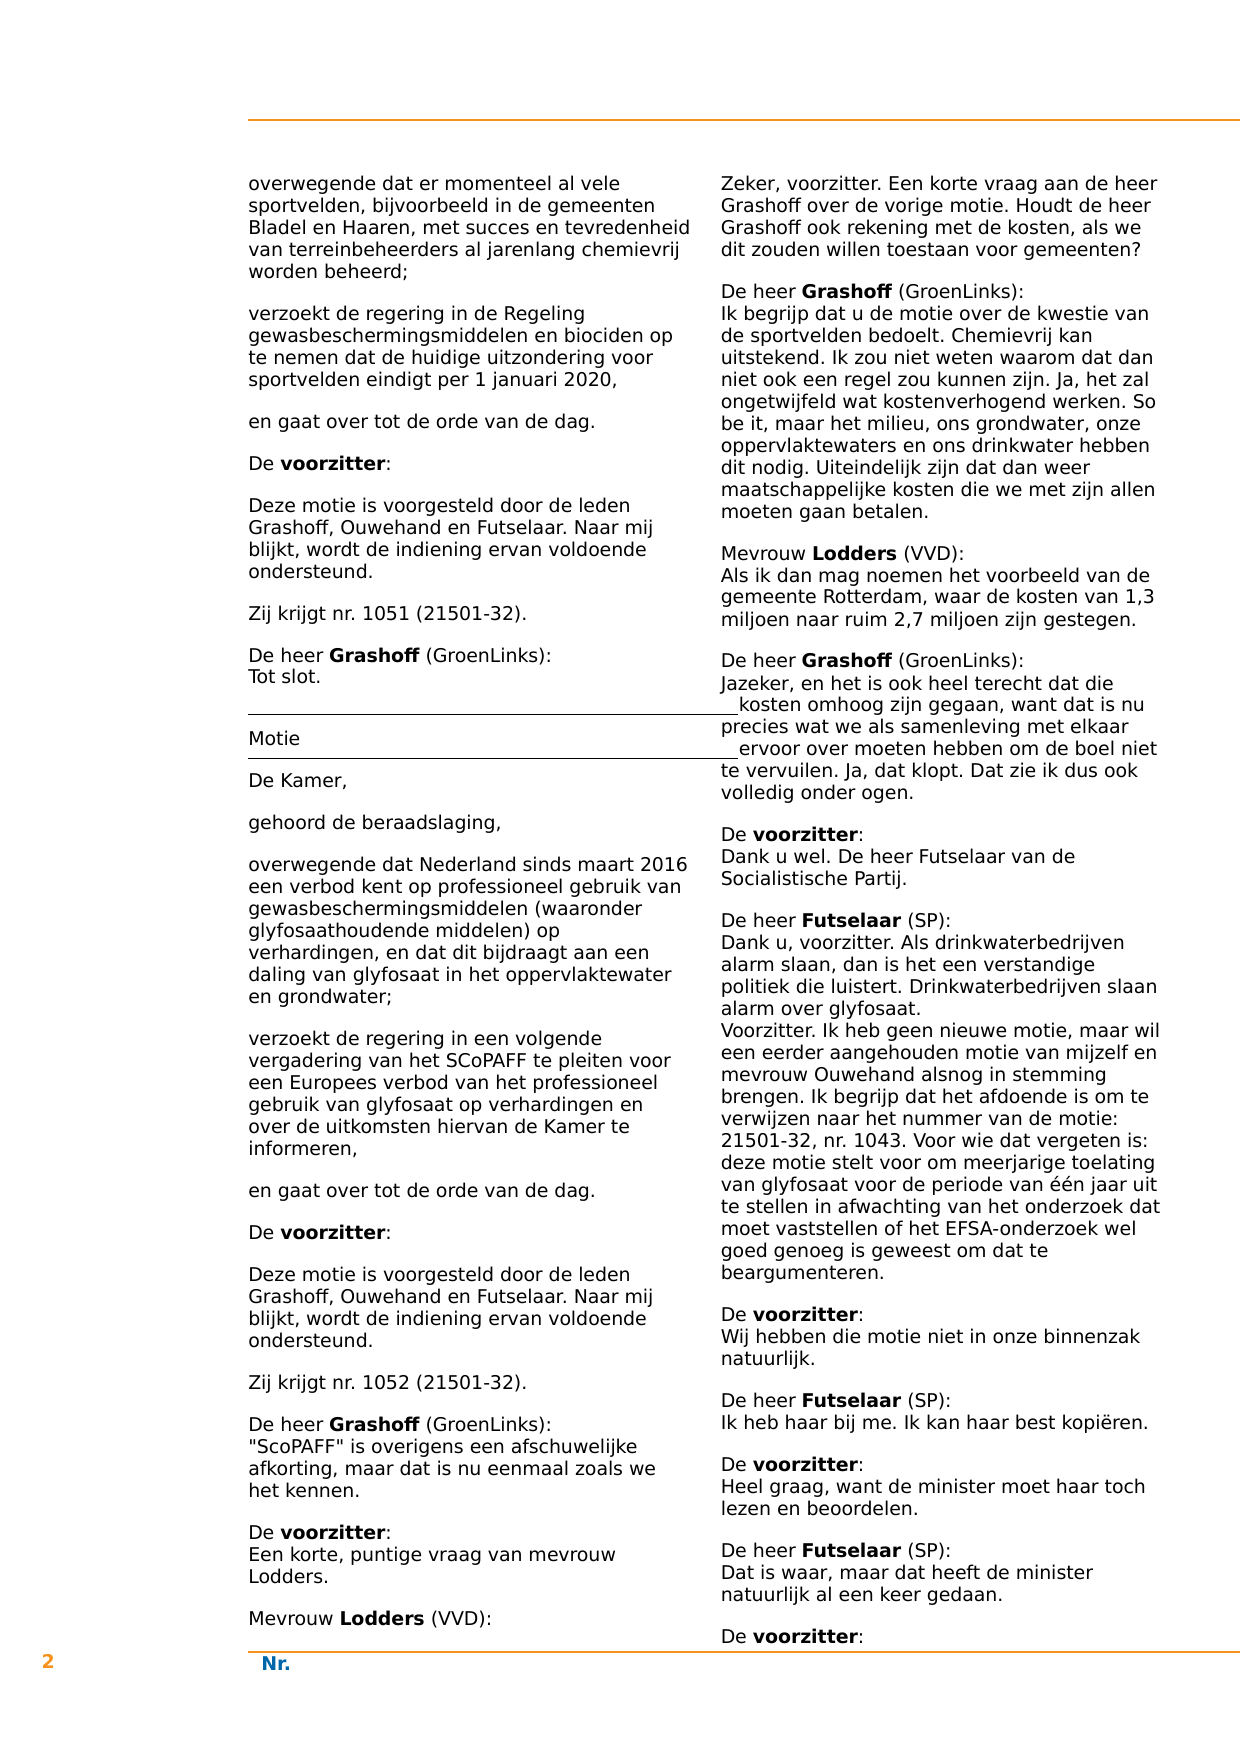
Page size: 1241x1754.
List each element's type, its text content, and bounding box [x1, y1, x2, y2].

text Zij krijgt nr. 1052 (21501-32). [248, 1372, 691, 1394]
text De heer Futselaar (SP): [721, 1390, 1163, 1412]
text De heer Grashoff (GroenLinks): [248, 644, 691, 666]
text Mevrouw Lodders (VVD): [721, 542, 1163, 564]
text overwegende dat er momenteel al vele sportvelden, bijvoorbeeld in de gemeenten Bladel en Haaren, met succes en tevredenheid van terreinbeheerders al jarenlang chemievrij worden beheerd; [248, 173, 691, 283]
text en gaat over tot de orde van de dag. [248, 411, 691, 433]
text De voorzitter: [721, 1304, 1163, 1326]
text Een korte, puntige vraag van mevrouw Lodders. [248, 1544, 691, 1588]
text De voorzitter: [248, 453, 691, 474]
text overwegende dat Nederland sinds maart 2016 een verbod kent op professioneel gebruik van gewasbeschermingsmiddelen (waaronder glyfosaathoudende middelen) op verhardingen, en dat dit bijdraagt aan een daling van glyfosaat in het oppervlaktewater en grondwater; [248, 854, 691, 1008]
text Zeker, voorzitter. Een korte vraag aan de heer Grashoff over de vorige motie. Houdt de heer Grashoff ook rekening met de kosten, als we dit zouden willen toestaan voor gemeenten? [721, 173, 1163, 261]
text De voorzitter: [721, 824, 1163, 846]
text De heer Grashoff (GroenLinks): [721, 650, 1163, 672]
text en gaat over tot de orde van de dag. [248, 1180, 691, 1202]
text gehoord de beraadslaging, [248, 812, 691, 834]
text Wij hebben die motie niet in onze binnenzak natuurlijk. [721, 1326, 1163, 1370]
text Dank u wel. De heer Futselaar van de Socialistische Partij. [721, 846, 1163, 890]
text Dat is waar, maar dat heeft de minister natuurlijk al een keer gedaan. [721, 1562, 1163, 1606]
text Mevrouw Lodders (VVD): [248, 1608, 691, 1630]
text Deze motie is voorgesteld door de leden Grashoff, Ouwehand en Futselaar. Naar mij blijkt, wordt de indiening ervan voldoende ondersteund. [248, 1264, 691, 1352]
text Ik begrijp dat u de motie over de kwestie van de sportvelden bedoelt. Chemievrij kan uitstekend. Ik zou niet weten waarom dat dan niet ook een regel zou kunnen zijn. Ja, het zal ongetwijfeld wat kostenverhogend werken. So be it, maar het milieu, ons grondwater, onze oppervlaktewaters en ons drinkwater hebben dit nodig. Uiteindelijk zijn dat dan weer maatschappelijke kosten die we met zijn allen moeten gaan betalen. [721, 303, 1163, 522]
text Voorzitter. Ik heb geen nieuwe motie, maar wil een eerder aangehouden motie van mijzelf en mevrouw Ouwehand alsnog in stemming brengen. Ik begrijp dat het afdoende is om te verwijzen naar het nummer van de motie: 21501-32, nr. 1043. Voor wie dat vergeten is: deze motie stelt voor om meerjarige toelating van glyfosaat voor de periode van één jaar uit te stellen in afwachting van het onderzoek dat moet vaststellen of het EFSA-onderzoek wel goed genoeg is geweest om dat te beargumenteren. [721, 1020, 1163, 1284]
text Jazeker, en het is ook heel terecht dat die kosten omhoog zijn gegaan, want dat is nu precies wat we als samenleving met elkaar ervoor over moeten hebben om de boel niet te vervuilen. Ja, dat klopt. Dat zie ik dus ook volledig onder ogen. [721, 672, 1163, 804]
text De heer Futselaar (SP): [721, 1540, 1163, 1562]
text "ScoPAFF" is overigens een afschuwelijke afkorting, maar dat is nu eenmaal zoals we het kennen. [248, 1436, 691, 1502]
text De voorzitter: [721, 1626, 1163, 1648]
text Ik heb haar bij me. Ik kan haar best kopiëren. [721, 1412, 1163, 1434]
text Deze motie is voorgesteld door de leden Grashoff, Ouwehand en Futselaar. Naar mij blijkt, wordt de indiening ervan voldoende ondersteund. [248, 494, 691, 582]
text Als ik dan mag noemen het voorbeeld van de gemeente Rotterdam, waar de kosten van 1,3 miljoen naar ruim 2,7 miljoen zijn gestegen. [721, 564, 1163, 630]
text verzoekt de regering in de Regeling gewasbeschermingsmiddelen en biociden op te nemen dat de huidige uitzondering voor sportvelden eindigt per 1 januari 2020, [248, 303, 691, 391]
text De heer Grashoff (GroenLinks): [248, 1414, 691, 1436]
text Zij krijgt nr. 1051 (21501-32). [248, 602, 691, 624]
text De heer Futselaar (SP): [721, 910, 1163, 932]
text verzoekt de regering in een volgende vergadering van het SCoPAFF te pleiten voor een Europees verbod van het professioneel gebruik van glyfosaat op verhardingen en over de uitkomsten hiervan de Kamer te informeren, [248, 1028, 691, 1160]
text De Kamer, [248, 770, 691, 792]
text De voorzitter: [721, 1454, 1163, 1476]
text Motie [248, 728, 691, 750]
text De voorzitter: [248, 1222, 691, 1244]
text De voorzitter: [248, 1522, 691, 1544]
text Tot slot. [248, 666, 691, 688]
text Heel graag, want de minister moet haar toch lezen en beoordelen. [721, 1476, 1163, 1520]
text De heer Grashoff (GroenLinks): [721, 281, 1163, 303]
text Dank u, voorzitter. Als drinkwaterbedrijven alarm slaan, dan is het een verstandige politiek die luistert. Drinkwaterbedrijven slaan alarm over glyfosaat. [721, 932, 1163, 1020]
